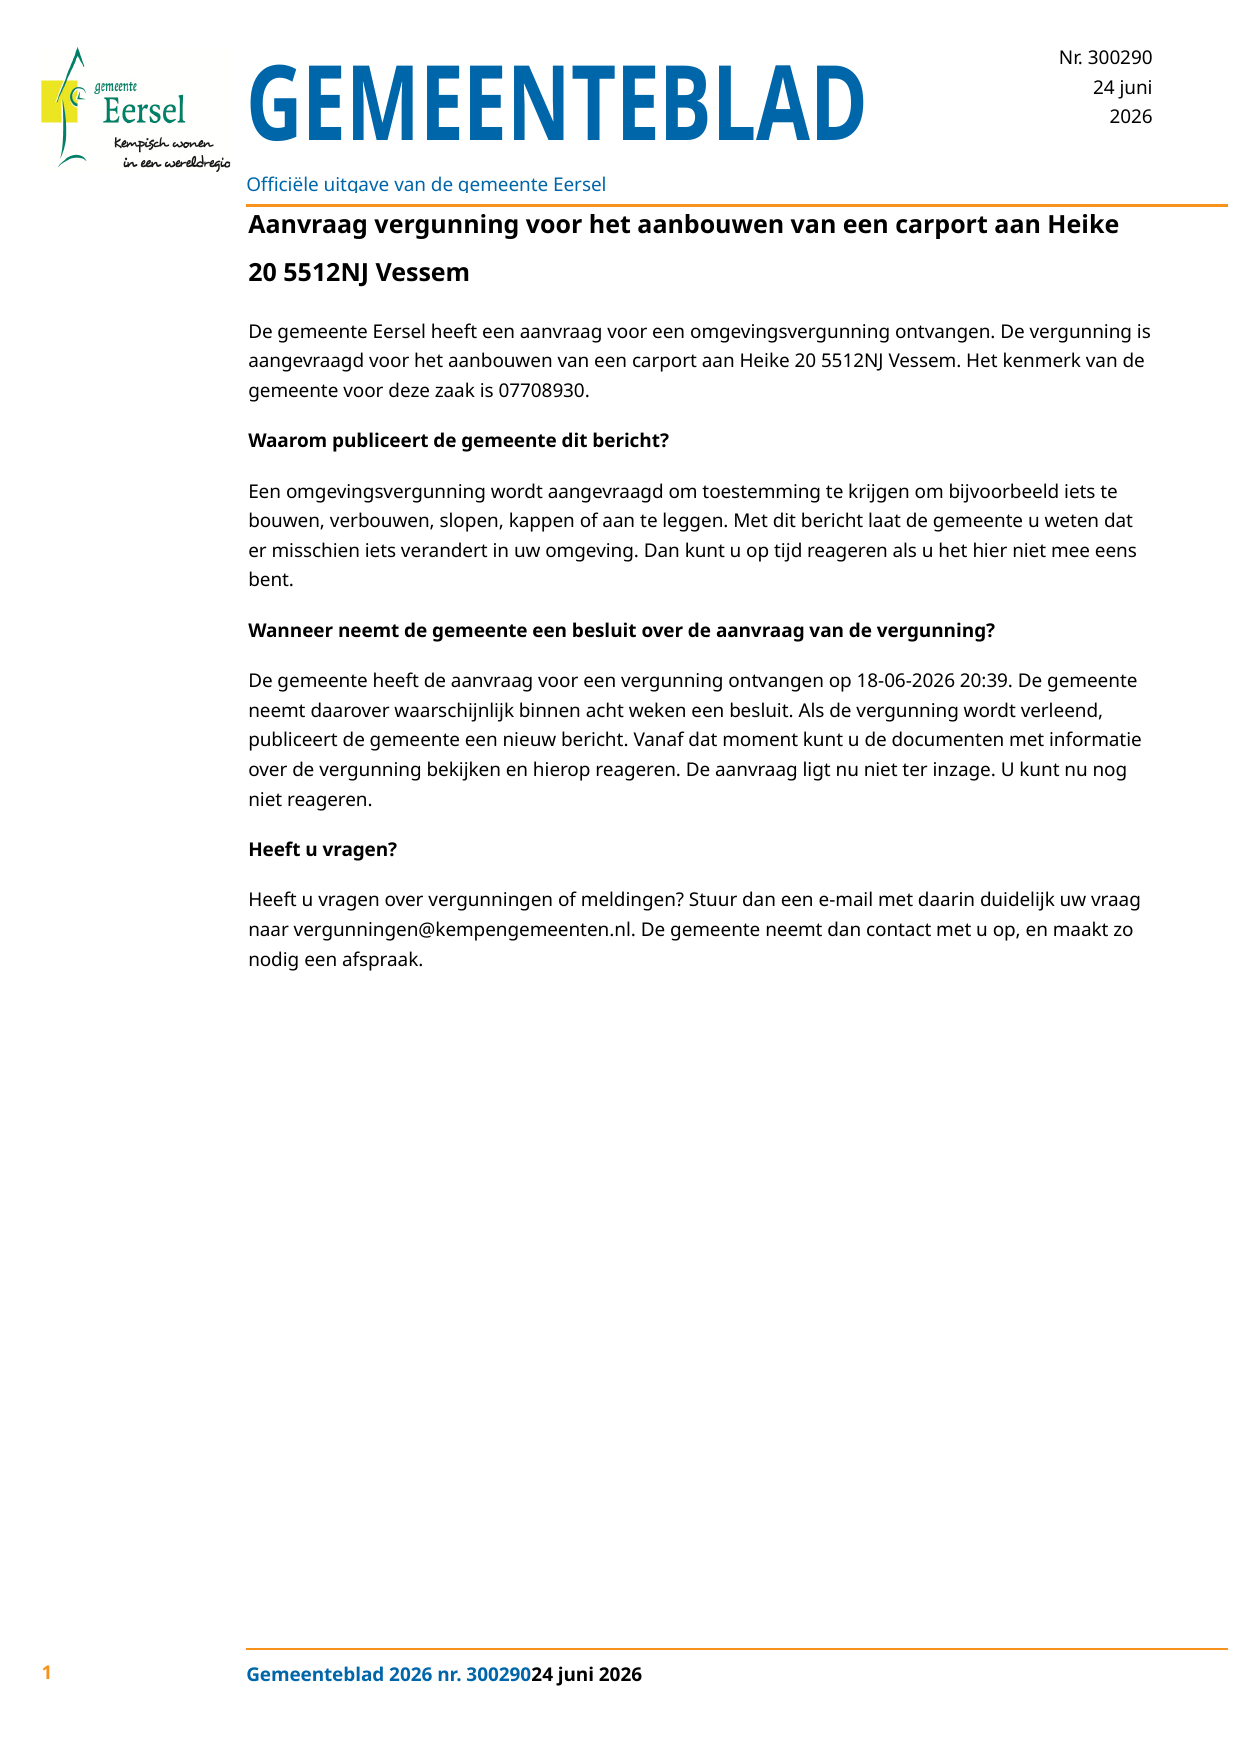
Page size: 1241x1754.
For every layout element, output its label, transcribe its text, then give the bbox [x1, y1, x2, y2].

text Aanvraag vergunning voor het aanbouwen van een carport aan Heike 20 5512NJ Vessem [248, 207, 1152, 288]
text Heeft u vragen over vergunningen of meldingen? Stuur dan een e-mail met daarin duidelijk uw vraag naar vergunningen@kempengemeenten.nl. De gemeente neemt dan contact met u op, en maakt zo nodig een afspraak. [248, 887, 1152, 972]
text De gemeente Eersel heeft een aanvraag voor een omgevingsvergunning ontvangen. De vergunning is aangevraagd voor het aanbouwen van een carport aan Heike 20 5512NJ Vessem. Het kenmerk van de gemeente voor deze zaak is 07708930. [248, 318, 1152, 403]
picture [41, 47, 231, 172]
text Waarom publiceert de gemeente dit bericht? [248, 427, 1152, 453]
text Wanneer neemt de gemeente een besluit over de aanvraag van de vergunning? [248, 617, 1152, 643]
text Heeft u vragen? [248, 836, 1152, 862]
text De gemeente heeft de aanvraag voor een vergunning ontvangen op 18-06-2026 20:39. De gemeente neemt daarover waarschijnlijk binnen acht weken een besluit. Als de vergunning wordt verleend, publiceert de gemeente een nieuw bericht. Vanaf dat moment kunt u de documenten met informatie over de vergunning bekijken en hierop reageren. De aanvraag ligt nu niet ter inzage. U kunt nu nog niet reageren. [248, 667, 1152, 812]
text Een omgevingsvergunning wordt aangevraagd om toestemming te krijgen om bijvoorbeeld iets te bouwen, verbouwen, slopen, kappen of aan te leggen. Met dit bericht laat de gemeente u weten dat er misschien iets verandert in uw omgeving. Dan kunt u op tijd reageren als u het hier niet mee eens bent. [248, 478, 1152, 592]
